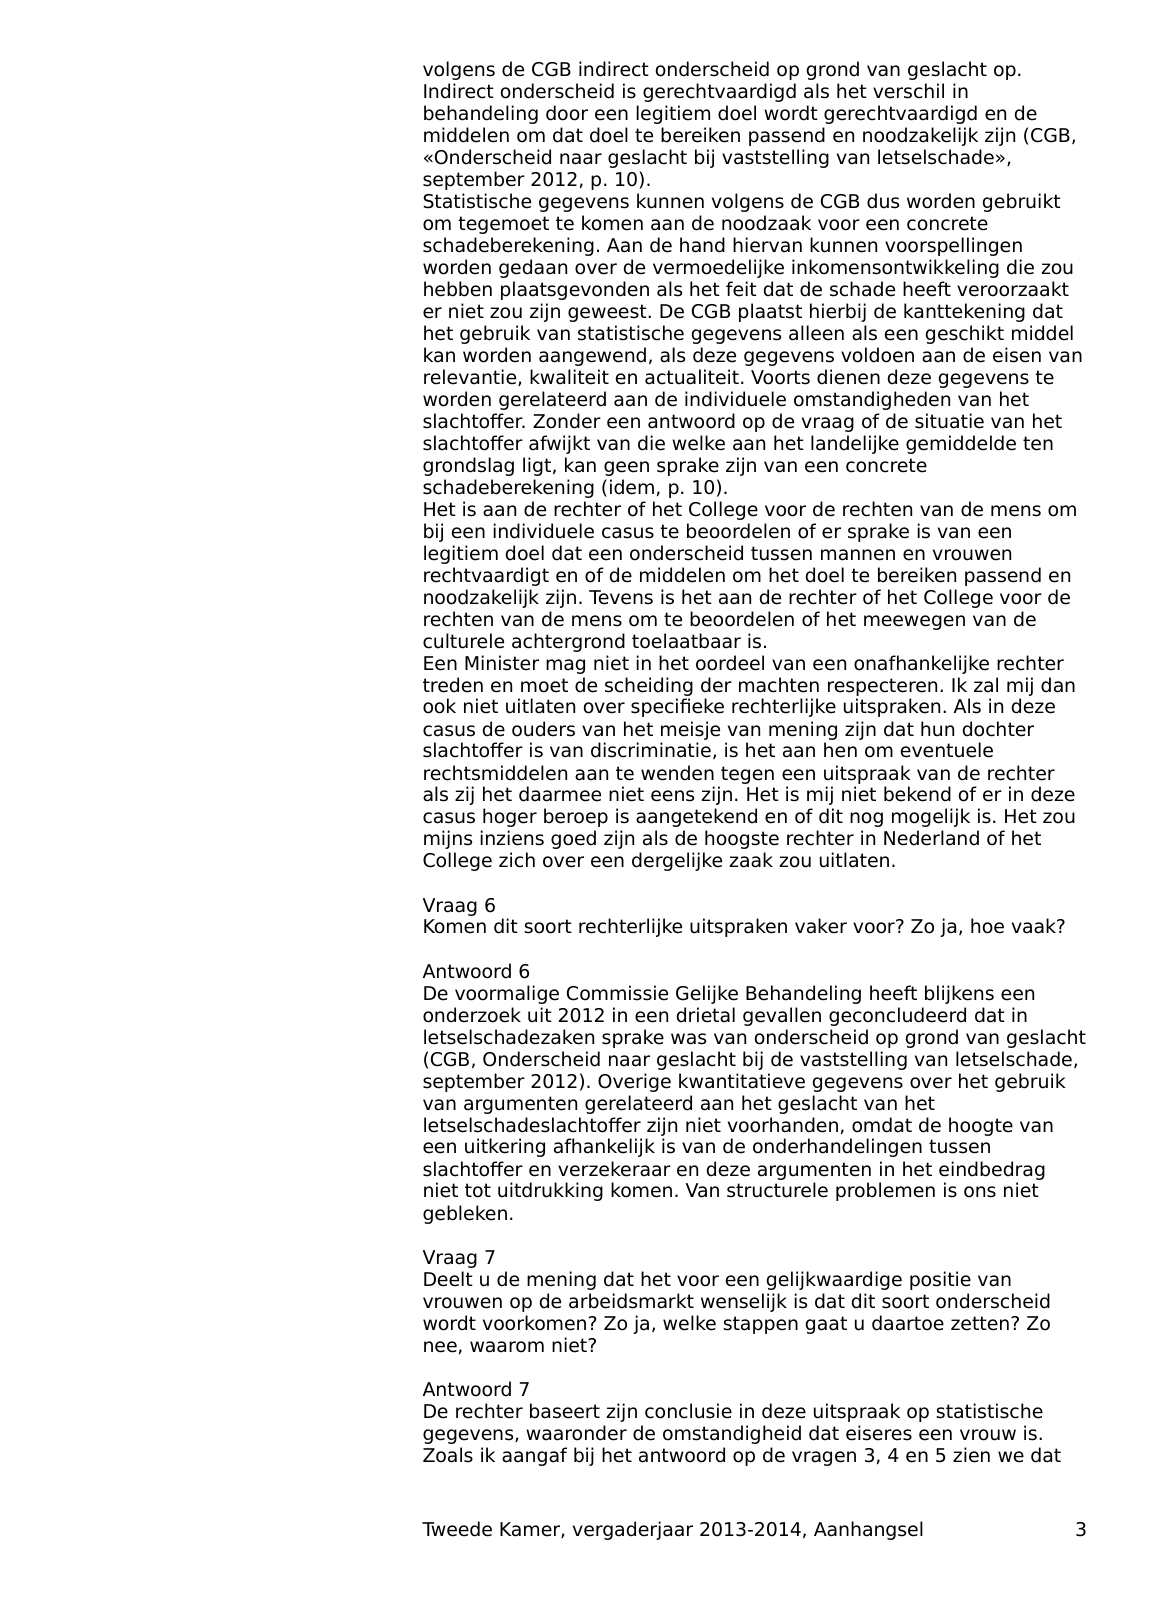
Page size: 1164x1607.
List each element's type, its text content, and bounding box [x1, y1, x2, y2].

text Het is aan de rechter of het College voor de rechten van de mens om bij een individuele casus te beoordelen of er sprake is van een legitiem doel dat een onderscheid tussen mannen en vrouwen rechtvaardigt en of de middelen om het doel te bereiken passend en noodzakelijk zijn. Tevens is het aan de rechter of het College voor de rechten van de mens om te beoordelen of het meewegen van de culturele achtergrond toelaatbaar is. [422, 499, 1087, 652]
text Deelt u de mening dat het voor een gelijkwaardige positie van vrouwen op de arbeidsmarkt wenselijk is dat dit soort onderscheid wordt voorkomen? Zo ja, welke stappen gaat u daartoe zetten? Zo nee, waarom niet? [422, 1268, 1087, 1356]
text Vraag 7 [422, 1247, 1087, 1268]
text Antwoord 7 [422, 1379, 1087, 1401]
text De voormalige Commissie Gelijke Behandeling heeft blijkens een onderzoek uit 2012 in een drietal gevallen geconcludeerd dat in letselschadezaken sprake was van onderscheid op grond van geslacht (CGB, Onderscheid naar geslacht bij de vaststelling van letselschade, september 2012). Overige kwantitatieve gegevens over het gebruik van argumenten gerelateerd aan het geslacht van het letselschadeslachtoffer zijn niet voorhanden, omdat de hoogte van een uitkering afhankelijk is van de onderhandelingen tussen slachtoffer en verzekeraar en deze argumenten in het eindbedrag niet tot uitdrukking komen. Van structurele problemen is ons niet gebleken. [422, 983, 1087, 1224]
text Een Minister mag niet in het oordeel van een onafhankelijke rechter treden en moet de scheiding der machten respecteren. Ik zal mij dan ook niet uitlaten over specifieke rechterlijke uitspraken. Als in deze casus de ouders van het meisje van mening zijn dat hun dochter slachtoffer is van discriminatie, is het aan hen om eventuele rechtsmiddelen aan te wenden tegen een uitspraak van de rechter als zij het daarmee niet eens zijn. Het is mij niet bekend of er in deze casus hoger beroep is aangetekend en of dit nog mogelijk is. Het zou mijns inziens goed zijn als de hoogste rechter in Nederland of het College zich over een dergelijke zaak zou uitlaten. [422, 652, 1087, 872]
text Komen dit soort rechterlijke uitspraken vaker voor? Zo ja, hoe vaak? [422, 916, 1087, 938]
text Antwoord 6 [422, 961, 1087, 983]
text Vraag 6 [422, 894, 1087, 916]
text volgens de CGB indirect onderscheid op grond van geslacht op. Indirect onderscheid is gerechtvaardigd als het verschil in behandeling door een legitiem doel wordt gerechtvaardigd en de middelen om dat doel te bereiken passend en noodzakelijk zijn (CGB, «Onderscheid naar geslacht bij vaststelling van letselschade», september 2012, p. 10). [422, 59, 1087, 191]
text Statistische gegevens kunnen volgens de CGB dus worden gebruikt om tegemoet te komen aan de noodzaak voor een concrete schadeberekening. Aan de hand hiervan kunnen voorspellingen worden gedaan over de vermoedelijke inkomensontwikkeling die zou hebben plaatsgevonden als het feit dat de schade heeft veroorzaakt er niet zou zijn geweest. De CGB plaatst hierbij de kanttekening dat het gebruik van statistische gegevens alleen als een geschikt middel kan worden aangewend, als deze gegevens voldoen aan de eisen van relevantie, kwaliteit en actualiteit. Voorts dienen deze gegevens te worden gerelateerd aan de individuele omstandigheden van het slachtoffer. Zonder een antwoord op de vraag of de situatie van het slachtoffer afwijkt van die welke aan het landelijke gemiddelde ten grondslag ligt, kan geen sprake zijn van een concrete schadeberekening (idem, p. 10). [422, 191, 1087, 499]
text De rechter baseert zijn conclusie in deze uitspraak op statistische gegevens, waaronder de omstandigheid dat eiseres een vrouw is. Zoals ik aangaf bij het antwoord op de vragen 3, 4 en 5 zien we dat [422, 1401, 1087, 1467]
